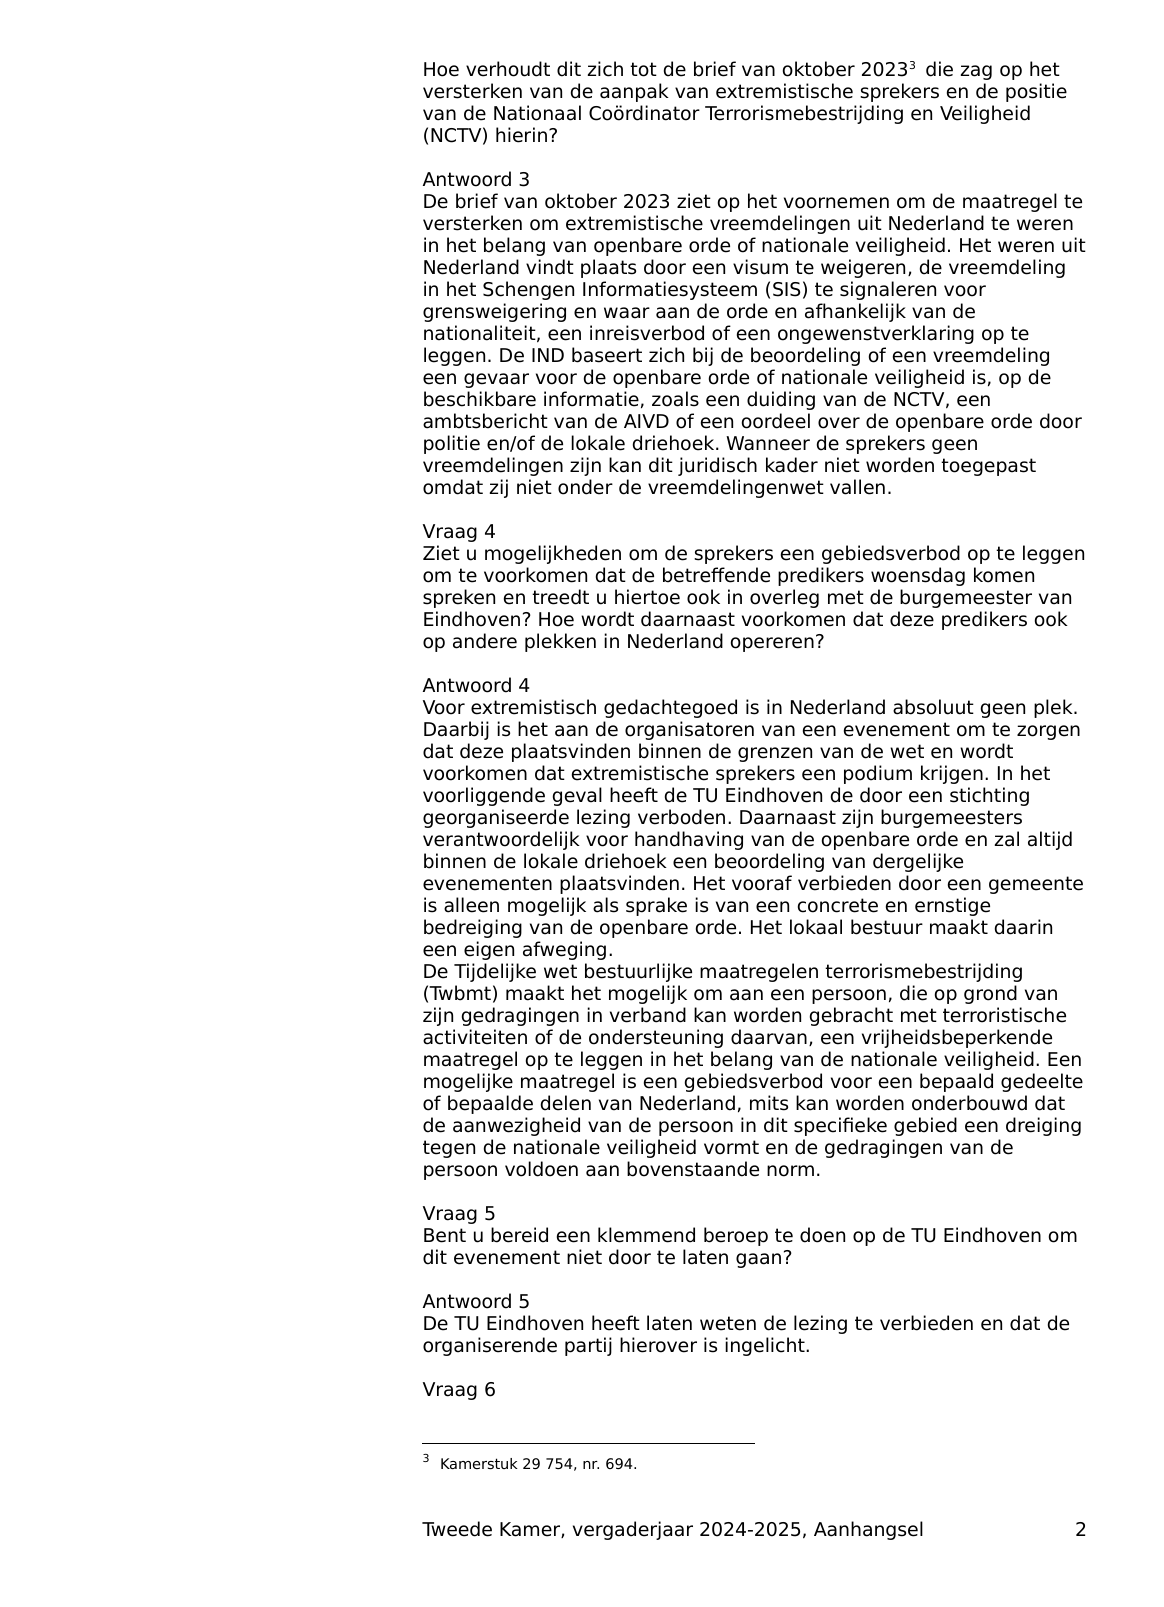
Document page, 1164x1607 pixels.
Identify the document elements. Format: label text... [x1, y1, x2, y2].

text Vraag 4 [422, 521, 1087, 543]
text Ziet u mogelijkheden om de sprekers een gebiedsverbod op te leggen om te voorkomen dat de betreffende predikers woensdag komen spreken en treedt u hiertoe ook in overleg met de burgemeester van Eindhoven? Hoe wordt daarnaast voorkomen dat deze predikers ook op andere plekken in Nederland opereren? [422, 543, 1087, 653]
text Kamerstuk 29 754, nr. 694. [422, 1452, 1087, 1474]
text Antwoord 5 [422, 1291, 1087, 1313]
text De Tijdelijke wet bestuurlijke maatregelen terrorismebestrijding (Twbmt) maakt het mogelijk om aan een persoon, die op grond van zijn gedragingen in verband kan worden gebracht met terroristische activiteiten of de ondersteuning daarvan, een vrijheidsbeperkende maatregel op te leggen in het belang van de nationale veiligheid. Een mogelijke maatregel is een gebiedsverbod voor een bepaald gedeelte of bepaalde delen van Nederland, mits kan worden onderbouwd dat de aanwezigheid van de persoon in dit specifieke gebied een dreiging tegen de nationale veiligheid vormt en de gedragingen van de persoon voldoen aan bovenstaande norm. [422, 961, 1087, 1181]
text Bent u bereid een klemmend beroep te doen op de TU Eindhoven om dit evenement niet door te laten gaan? [422, 1225, 1087, 1269]
text Voor extremistisch gedachtegoed is in Nederland absoluut geen plek. Daarbij is het aan de organisatoren van een evenement om te zorgen dat deze plaatsvinden binnen de grenzen van de wet en wordt voorkomen dat extremistische sprekers een podium krijgen. In het voorliggende geval heeft de TU Eindhoven de door een stichting georganiseerde lezing verboden. Daarnaast zijn burgemeesters verantwoordelijk voor handhaving van de openbare orde en zal altijd binnen de lokale driehoek een beoordeling van dergelijke evenementen plaatsvinden. Het vooraf verbieden door een gemeente is alleen mogelijk als sprake is van een concrete en ernstige bedreiging van de openbare orde. Het lokaal bestuur maakt daarin een eigen afweging. [422, 697, 1087, 961]
text Antwoord 4 [422, 675, 1087, 697]
text Vraag 6 [422, 1379, 1087, 1401]
text Hoe verhoudt dit zich tot de brief van oktober 2023 die zag op het versterken van de aanpak van extremistische sprekers en de positie van de Nationaal Coördinator Terrorismebestrijding en Veiligheid (NCTV) hierin? [422, 59, 1087, 147]
text De brief van oktober 2023 ziet op het voornemen om de maatregel te versterken om extremistische vreemdelingen uit Nederland te weren in het belang van openbare orde of nationale veiligheid. Het weren uit Nederland vindt plaats door een visum te weigeren, de vreemdeling in het Schengen Informatiesysteem (SIS) te signaleren voor grensweigering en waar aan de orde en afhankelijk van de nationaliteit, een inreisverbod of een ongewenstverklaring op te leggen. De IND baseert zich bij de beoordeling of een vreemdeling een gevaar voor de openbare orde of nationale veiligheid is, op de beschikbare informatie, zoals een duiding van de NCTV, een ambtsbericht van de AIVD of een oordeel over de openbare orde door politie en/of de lokale driehoek. Wanneer de sprekers geen vreemdelingen zijn kan dit juridisch kader niet worden toegepast omdat zij niet onder de vreemdelingenwet vallen. [422, 191, 1087, 499]
text De TU Eindhoven heeft laten weten de lezing te verbieden en dat de organiserende partij hierover is ingelicht. [422, 1313, 1087, 1357]
text Vraag 5 [422, 1203, 1087, 1225]
text Antwoord 3 [422, 169, 1087, 191]
